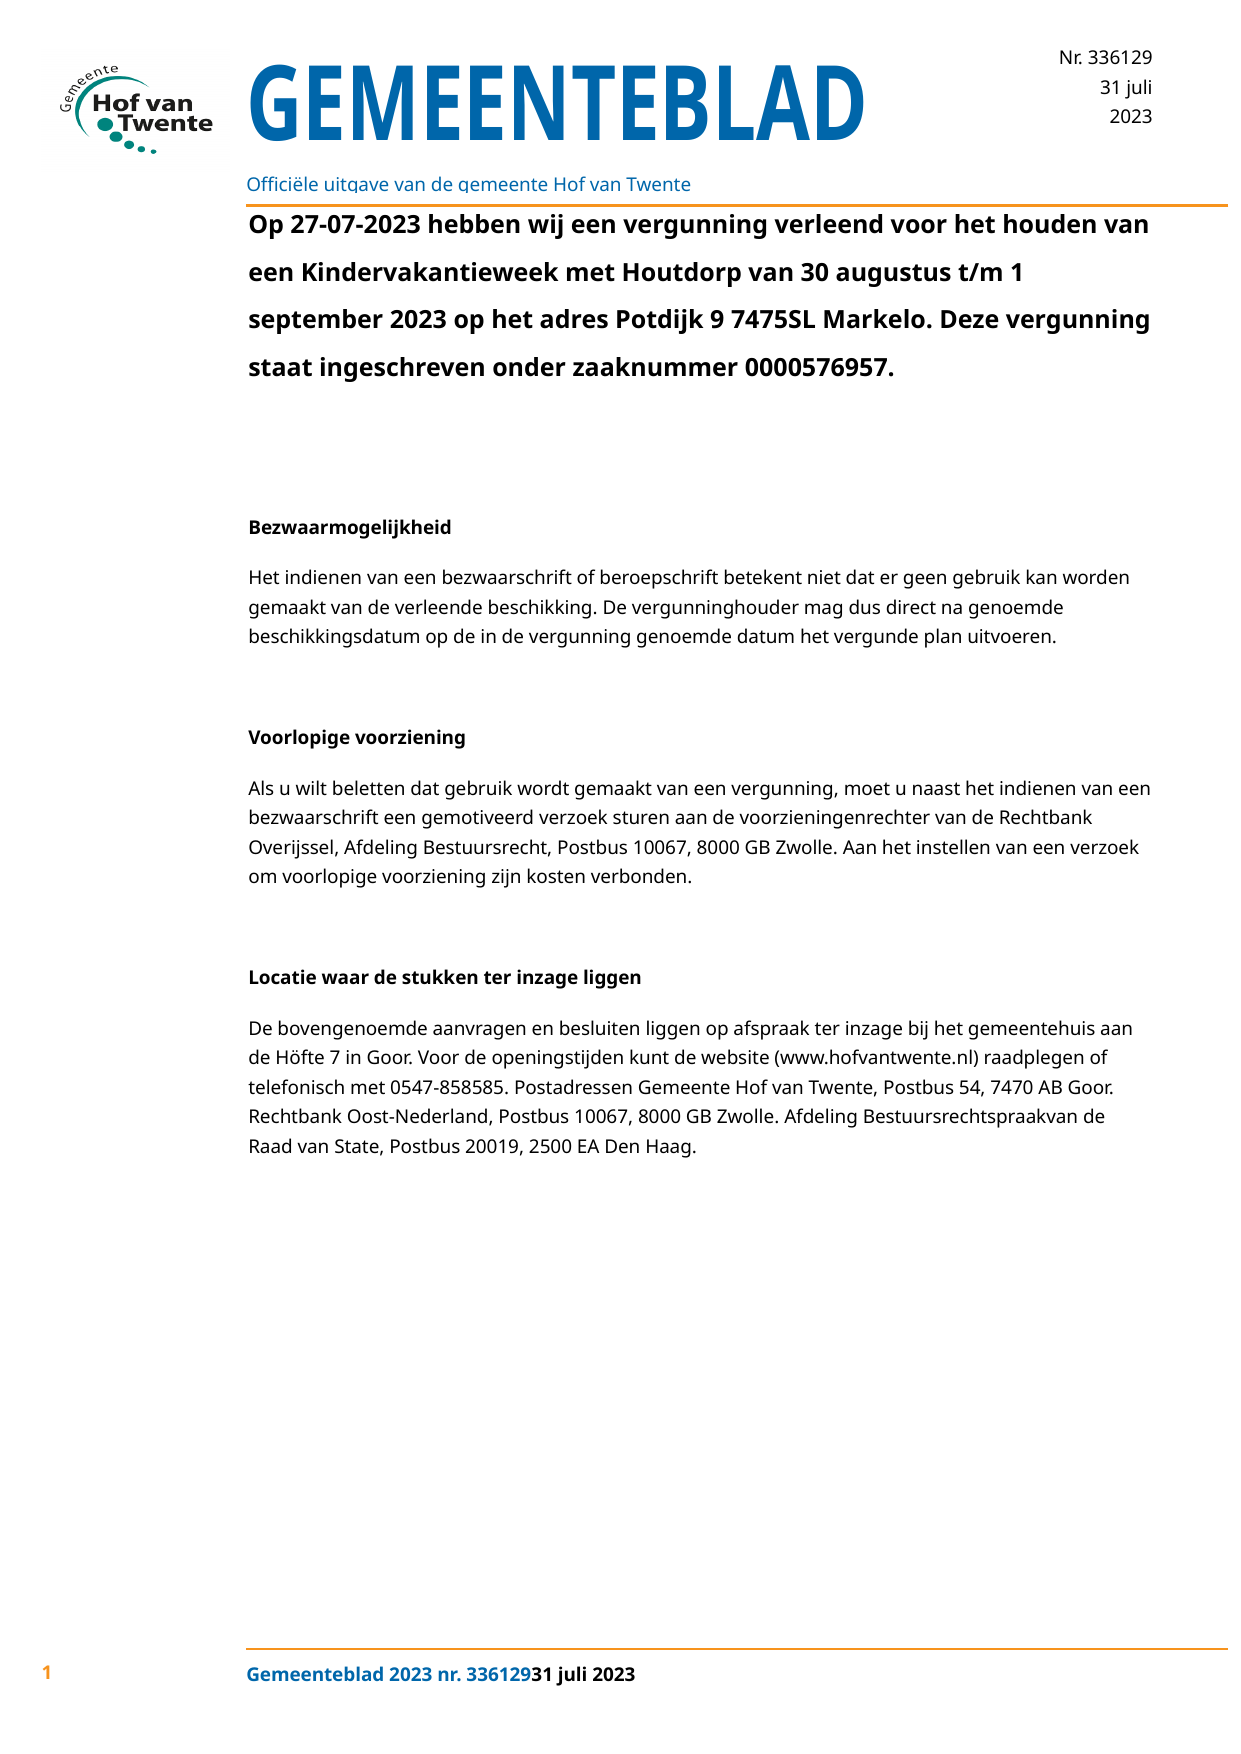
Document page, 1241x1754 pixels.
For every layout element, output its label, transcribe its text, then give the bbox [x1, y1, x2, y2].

text De bovengenoemde aanvragen en besluiten liggen op afspraak ter inzage bij het gemeentehuis aan de Höfte 7 in Goor. Voor de openingstijden kunt de website (www.hofvantwente.nl) raadplegen of telefonisch met 0547-858585. Postadressen Gemeente Hof van Twente, Postbus 54, 7470 AB Goor. Rechtbank Oost-Nederland, Postbus 10067, 8000 GB Zwolle. Afdeling Bestuursrechtspraakvan de Raad van State, Postbus 20019, 2500 EA Den Haag. [248, 1015, 1152, 1159]
text Als u wilt beletten dat gebruik wordt gemaakt van een vergunning, moet u naast het indienen van een bezwaarschrift een gemotiveerd verzoek sturen aan de voorzieningenrechter van de Rechtbank Overijssel, Afdeling Bestuursrecht, Postbus 10067, 8000 GB Zwolle. Aan het instellen van een verzoek om voorlopige voorziening zijn kosten verbonden. [248, 775, 1152, 889]
text Het indienen van een bezwaarschrift of beroepschrift betekent niet dat er geen gebruik kan worden gemaakt van de verleende beschikking. De vergunninghouder mag dus direct na genoemde beschikkingsdatum op de in de vergunning genoemde datum het vergunde plan uitvoeren. [248, 564, 1152, 649]
picture [41, 47, 231, 172]
text Voorlopige voorziening [248, 724, 1152, 750]
text Locatie waar de stukken ter inzage liggen [248, 964, 1152, 990]
text Bezwaarmogelijkheid [248, 514, 1152, 540]
text Op 27-07-2023 hebben wij een vergunning verleend voor het houden van een Kindervakantieweek met Houtdorp van 30 augustus t/m 1 september 2023 op het adres Potdijk 9 7475SL Markelo. Deze vergunning staat ingeschreven onder zaaknummer 0000576957. [248, 207, 1152, 384]
